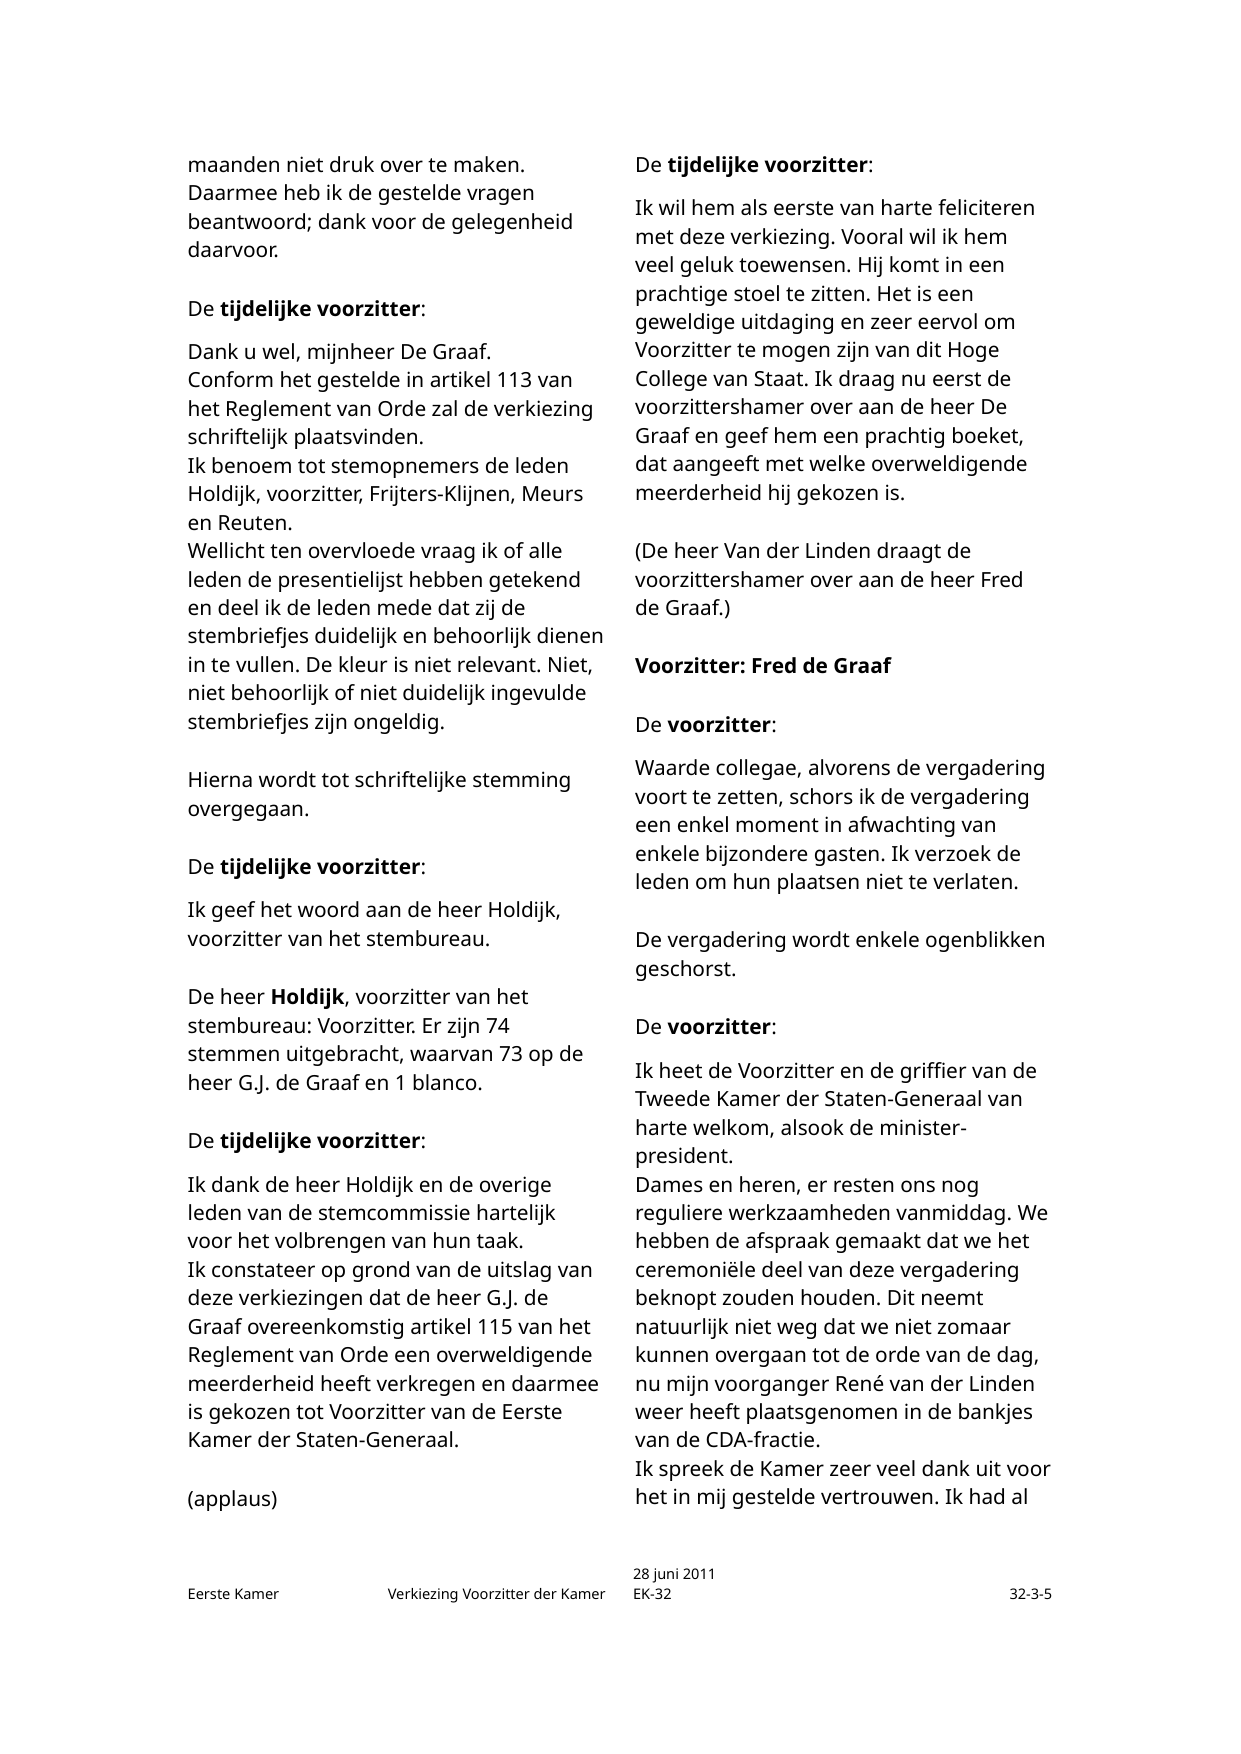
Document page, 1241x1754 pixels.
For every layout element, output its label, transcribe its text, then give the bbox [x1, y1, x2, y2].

text De voorzitter: [635, 1012, 1053, 1041]
text Voorzitter: Fred de Graaf [635, 652, 1053, 680]
text Ik spreek de Kamer zeer veel dank uit voor het in mij gestelde vertrouwen. Ik had al [635, 1454, 1053, 1511]
text Conform het gestelde in artikel 113 van het Reglement van Orde zal de verkiezing schriftelijk plaatsvinden. [187, 366, 605, 451]
text Waarde collegae, alvorens de vergadering voort te zetten, schors ik de vergadering een enkel moment in afwachting van enkele bijzondere gasten. Ik verzoek de leden om hun plaatsen niet te verlaten. [635, 753, 1053, 896]
text Wellicht ten overvloede vraag ik of alle leden de presentielijst hebben getekend en deel ik de leden mede dat zij de stembriefjes duidelijk en behoorlijk dienen in te vullen. De kleur is niet relevant. Niet, niet behoorlijk of niet duidelijk ingevulde stembriefjes zijn ongeldig. [187, 536, 605, 735]
text Ik heet de Voorzitter en de griffier van de Tweede Kamer der Staten-Generaal van harte welkom, alsook de minister-president. [635, 1056, 1053, 1170]
text De heer Holdijk, voorzitter van het stembureau: Voorzitter. Er zijn 74 stemmen uitgebracht, waarvan 73 op de heer G.J. de Graaf en 1 blanco. [187, 982, 605, 1096]
text Ik wil hem als eerste van harte feliciteren met deze verkiezing. Vooral wil ik hem veel geluk toewensen. Hij komt in een prachtige stoel te zitten. Het is een geweldige uitdaging en zeer eervol om Voorzitter te mogen zijn van dit Hoge College van Staat. Ik draag nu eerst de voorzittershamer over aan de heer De Graaf en geef hem een prachtig boeket, dat aangeeft met welke overweldigende meerderheid hij gekozen is. [635, 193, 1053, 506]
text (De heer Van der Linden draagt de voorzittershamer over aan de heer Fred de Graaf.) [635, 536, 1053, 622]
text Ik benoem tot stemopnemers de leden Holdijk, voorzitter, Frijters-Klijnen, Meurs en Reuten. [187, 451, 605, 536]
text De vergadering wordt enkele ogenblikken geschorst. [635, 926, 1053, 982]
text Dank u wel, mijnheer De Graaf. [187, 337, 605, 366]
text (applaus) [187, 1484, 605, 1512]
text maanden niet druk over te maken. Daarmee heb ik de gestelde vragen beantwoord; dank voor de gelegenheid daarvoor. [187, 150, 605, 264]
text De tijdelijke voorzitter: [187, 1126, 605, 1155]
text De tijdelijke voorzitter: [187, 852, 605, 881]
text De tijdelijke voorzitter: [635, 150, 1053, 178]
text Dames en heren, er resten ons nog reguliere werkzaamheden vanmiddag. We hebben de afspraak gemaakt dat we het ceremoniële deel van deze vergadering beknopt zouden houden. Dit neemt natuurlijk niet weg dat we niet zomaar kunnen overgaan tot de orde van de dag, nu mijn voorganger René van der Linden weer heeft plaatsgenomen in de bankjes van de CDA-fractie. [635, 1170, 1053, 1454]
text Ik constateer op grond van de uitslag van deze verkiezingen dat de heer G.J. de Graaf overeenkomstig artikel 115 van het Reglement van Orde een overweldigende meerderheid heeft verkregen en daarmee is gekozen tot Voorzitter van de Eerste Kamer der Staten-Generaal. [187, 1255, 605, 1454]
text Ik geef het woord aan de heer Holdijk, voorzitter van het stembureau. [187, 896, 605, 952]
text Ik dank de heer Holdijk en de overige leden van de stemcommissie hartelijk voor het volbrengen van hun taak. [187, 1170, 605, 1255]
text De voorzitter: [635, 710, 1053, 738]
text De tijdelijke voorzitter: [187, 294, 605, 322]
text Hierna wordt tot schriftelijke stemming overgegaan. [187, 765, 605, 822]
